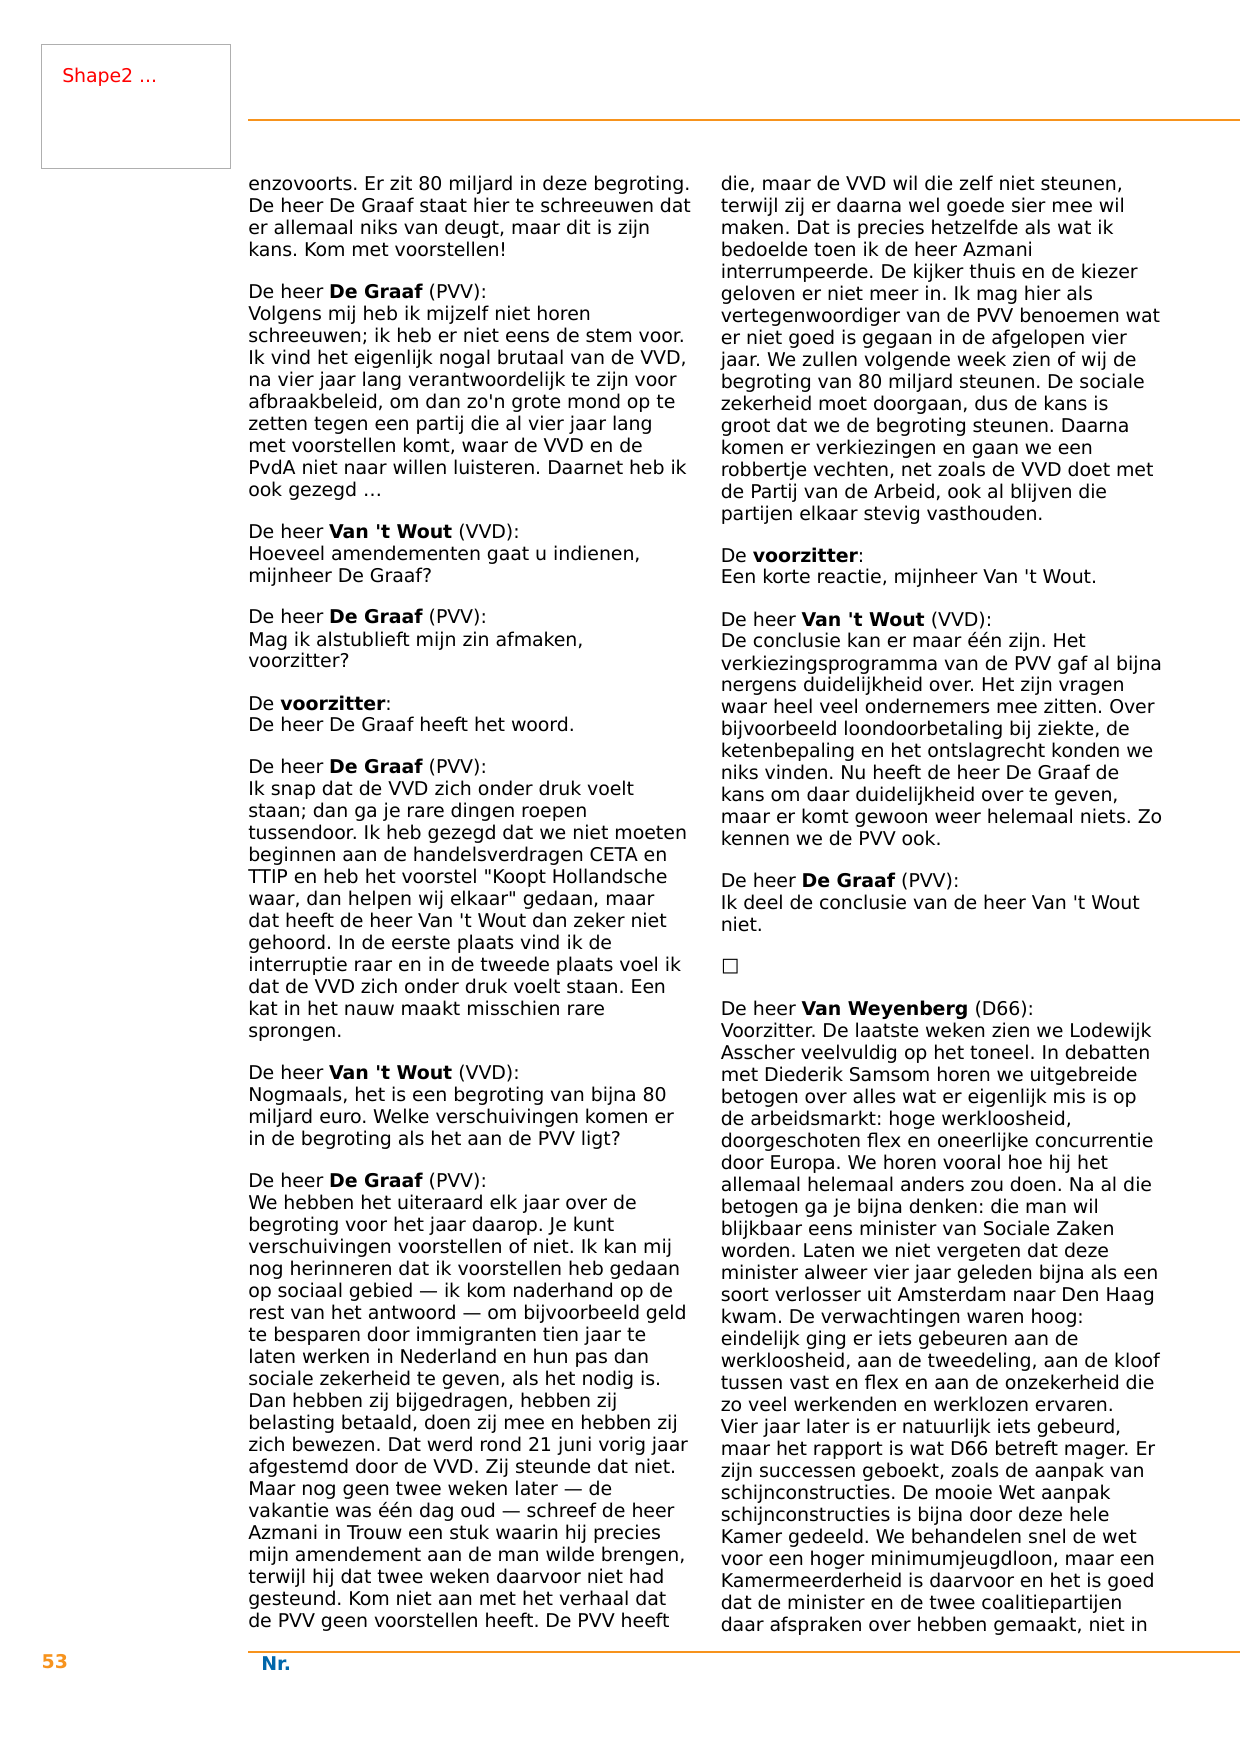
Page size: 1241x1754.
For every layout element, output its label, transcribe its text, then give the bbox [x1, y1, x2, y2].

text De heer De Graaf (PVV): [248, 1170, 691, 1192]
text ⬜ [721, 956, 1163, 978]
text Nogmaals, het is een begroting van bijna 80 miljard euro. Welke verschuivingen komen er in de begroting als het aan de PVV ligt? [248, 1084, 691, 1150]
text Ik deel de conclusie van de heer Van 't Wout niet. [721, 892, 1163, 936]
text De heer Van 't Wout (VVD): [248, 521, 691, 542]
text We hebben het uiteraard elk jaar over de begroting voor het jaar daarop. Je kunt verschuivingen voorstellen of niet. Ik kan mij nog herinneren dat ik voorstellen heb gedaan op sociaal gebied — ik kom naderhand op de rest van het antwoord — om bijvoorbeeld geld te besparen door immigranten tien jaar te laten werken in Nederland en hun pas dan sociale zekerheid te geven, als het nodig is. Dan hebben zij bijgedragen, hebben zij belasting betaald, doen zij mee en hebben zij zich bewezen. Dat werd rond 21 juni vorig jaar afgestemd door de VVD. Zij steunde dat niet. Maar nog geen twee weken later — de vakantie was één dag oud — schreef de heer Azmani in Trouw een stuk waarin hij precies mijn amendement aan de man wilde brengen, terwijl hij dat twee weken daarvoor niet had gesteund. Kom niet aan met het verhaal dat de PVV geen voorstellen heeft. De PVV heeft [248, 1192, 691, 1632]
text De voorzitter: [721, 544, 1163, 566]
text Mag ik alstublieft mijn zin afmaken, voorzitter? [248, 628, 691, 672]
text Vier jaar later is er natuurlijk iets gebeurd, maar het rapport is wat D66 betreft mager. Er zijn successen geboekt, zoals de aanpak van schijnconstructies. De mooie Wet aanpak schijnconstructies is bijna door deze hele Kamer gedeeld. We behandelen snel de wet voor een hoger minimumjeugdloon, maar een Kamermeerderheid is daarvoor en het is goed dat de minister en de twee coalitiepartijen daar afspraken over hebben gemaakt, niet in [721, 1416, 1163, 1636]
text De heer De Graaf (PVV): [721, 870, 1163, 892]
text De conclusie kan er maar één zijn. Het verkiezingsprogramma van de PVV gaf al bijna nergens duidelijkheid over. Het zijn vragen waar heel veel ondernemers mee zitten. Over bijvoorbeeld loondoorbetaling bij ziekte, de ketenbepaling en het ontslagrecht konden we niks vinden. Nu heeft de heer De Graaf de kans om daar duidelijkheid over te geven, maar er komt gewoon weer helemaal niets. Zo kennen we de PVV ook. [721, 630, 1163, 850]
text Voorzitter. De laatste weken zien we Lodewijk Asscher veelvuldig op het toneel. In debatten met Diederik Samsom horen we uitgebreide betogen over alles wat er eigenlijk mis is op de arbeidsmarkt: hoge werkloosheid, doorgeschoten flex en oneerlijke concurrentie door Europa. We horen vooral hoe hij het allemaal helemaal anders zou doen. Na al die betogen ga je bijna denken: die man wil blijkbaar eens minister van Sociale Zaken worden. Laten we niet vergeten dat deze minister alweer vier jaar geleden bijna als een soort verlosser uit Amsterdam naar Den Haag kwam. De verwachtingen waren hoog: eindelijk ging er iets gebeuren aan de werkloosheid, aan de tweedeling, aan de kloof tussen vast en flex en aan de onzekerheid die zo veel werkenden en werklozen ervaren. [721, 1020, 1163, 1416]
text De heer Van 't Wout (VVD): [248, 1062, 691, 1084]
text Ik snap dat de VVD zich onder druk voelt staan; dan ga je rare dingen roepen tussendoor. Ik heb gezegd dat we niet moeten beginnen aan de handelsverdragen CETA en TTIP en heb het voorstel "Koopt Hollandsche waar, dan helpen wij elkaar" gedaan, maar dat heeft de heer Van 't Wout dan zeker niet gehoord. In de eerste plaats vind ik de interruptie raar en in de tweede plaats voel ik dat de VVD zich onder druk voelt staan. Een kat in het nauw maakt misschien rare sprongen. [248, 778, 691, 1042]
text De heer De Graaf (PVV): [248, 281, 691, 303]
text enzovoorts. Er zit 80 miljard in deze begroting. De heer De Graaf staat hier te schreeuwen dat er allemaal niks van deugt, maar dit is zijn kans. Kom met voorstellen! [248, 173, 691, 261]
text De heer Van Weyenberg (D66): [721, 998, 1163, 1020]
text Volgens mij heb ik mijzelf niet horen schreeuwen; ik heb er niet eens de stem voor. Ik vind het eigenlijk nogal brutaal van de VVD, na vier jaar lang verantwoordelijk te zijn voor afbraakbeleid, om dan zo'n grote mond op te zetten tegen een partij die al vier jaar lang met voorstellen komt, waar de VVD en de PvdA niet naar willen luisteren. Daarnet heb ik ook gezegd … [248, 303, 691, 501]
text De voorzitter: [248, 692, 691, 714]
text De heer De Graaf (PVV): [248, 606, 691, 628]
text Een korte reactie, mijnheer Van 't Wout. [721, 566, 1163, 588]
text die, maar de VVD wil die zelf niet steunen, terwijl zij er daarna wel goede sier mee wil maken. Dat is precies hetzelfde als wat ik bedoelde toen ik de heer Azmani interrumpeerde. De kijker thuis en de kiezer geloven er niet meer in. Ik mag hier als vertegenwoordiger van de PVV benoemen wat er niet goed is gegaan in de afgelopen vier jaar. We zullen volgende week zien of wij de begroting van 80 miljard steunen. De sociale zekerheid moet doorgaan, dus de kans is groot dat we de begroting steunen. Daarna komen er verkiezingen en gaan we een robbertje vechten, net zoals de VVD doet met de Partij van de Arbeid, ook al blijven die partijen elkaar stevig vasthouden. [721, 173, 1163, 524]
text Hoeveel amendementen gaat u indienen, mijnheer De Graaf? [248, 542, 691, 586]
text De heer De Graaf heeft het woord. [248, 714, 691, 736]
text De heer Van 't Wout (VVD): [721, 608, 1163, 630]
text De heer De Graaf (PVV): [248, 756, 691, 778]
